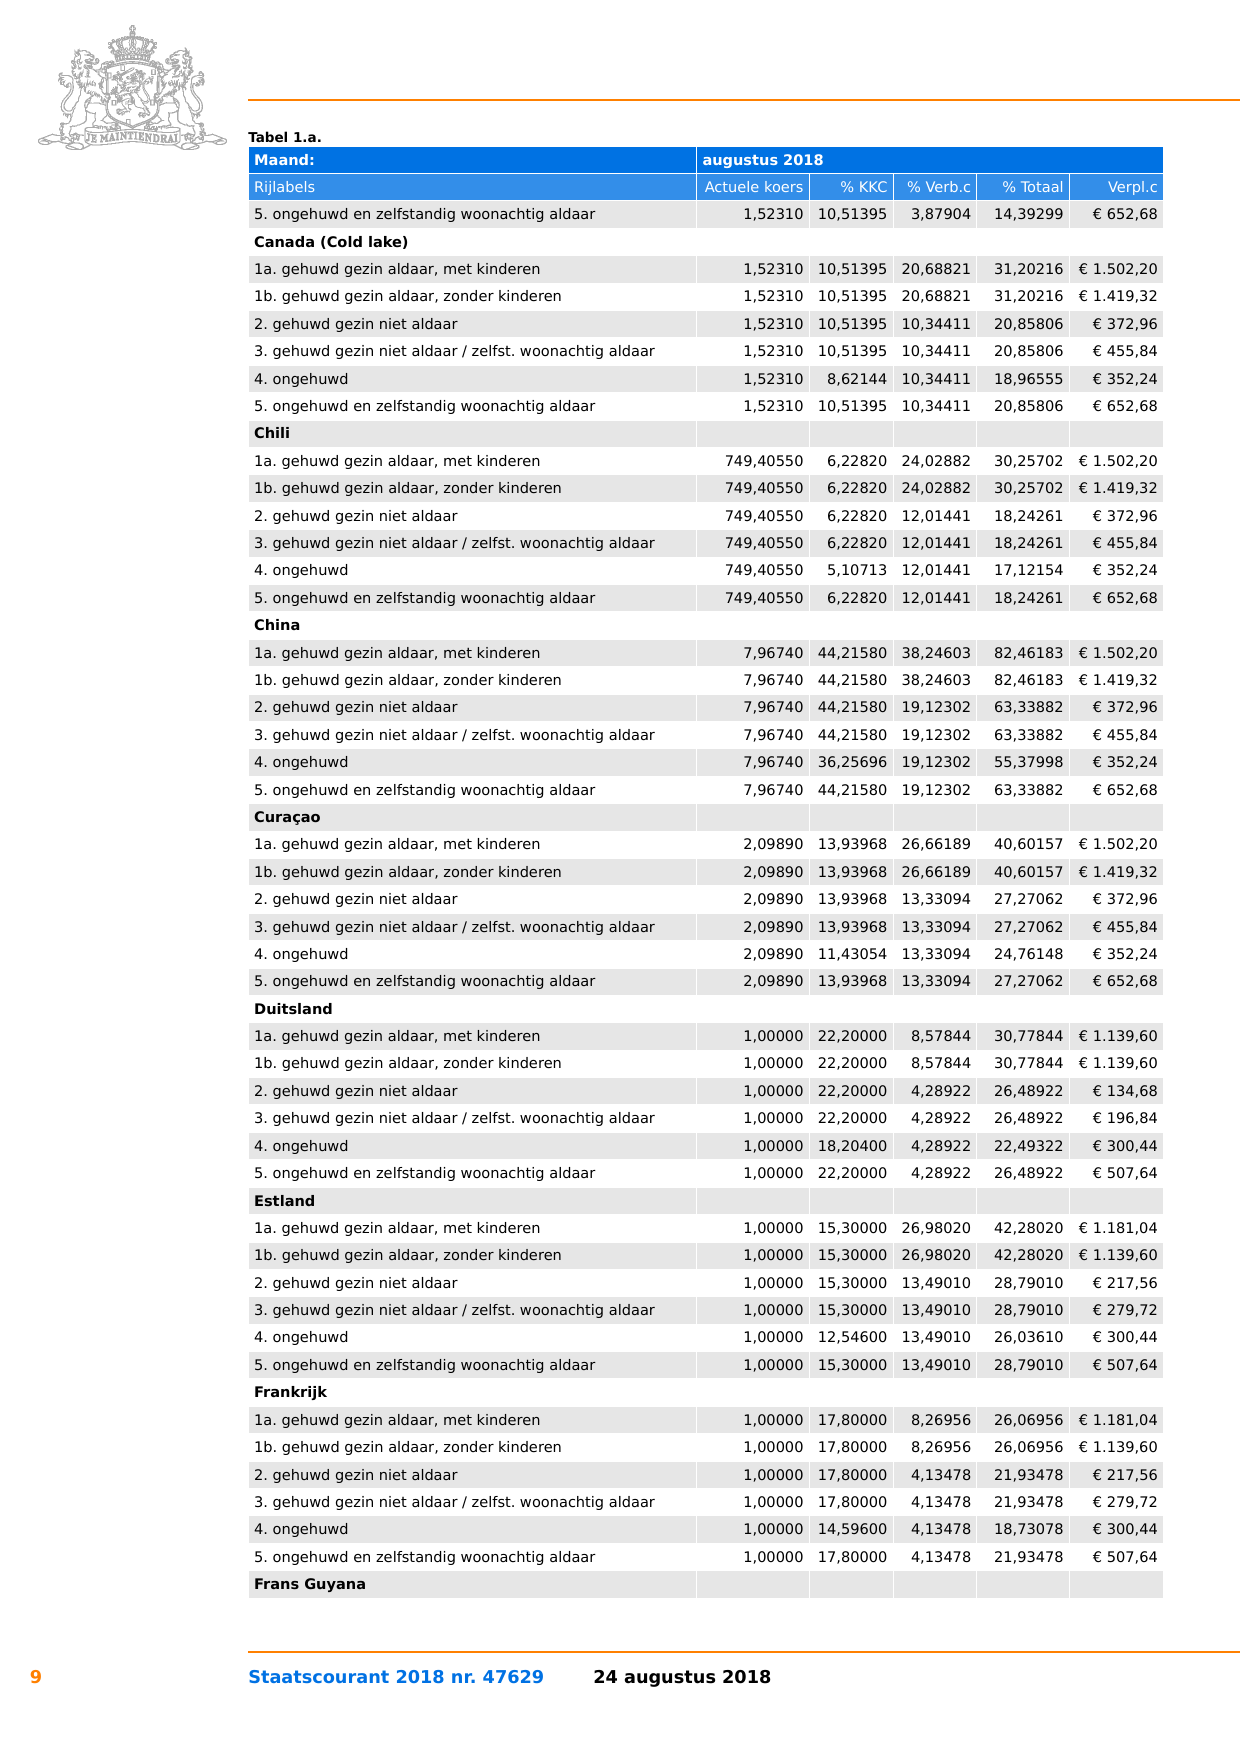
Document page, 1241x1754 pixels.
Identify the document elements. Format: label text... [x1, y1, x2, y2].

table_cell 6,22820 [810, 503, 893, 529]
table_cell € 455,84 [1070, 722, 1163, 748]
table_cell [1070, 1571, 1163, 1598]
table_cell 15,30000 [810, 1270, 893, 1296]
table_cell 42,28020 [977, 1243, 1069, 1269]
table_cell 21,93478 [977, 1489, 1069, 1515]
table_cell Estland [249, 1188, 696, 1214]
table_cell 1a. gehuwd gezin aldaar, met kinderen [249, 1023, 696, 1050]
table_cell 18,73078 [977, 1516, 1069, 1543]
table_cell 1a. gehuwd gezin aldaar, met kinderen [249, 1215, 696, 1241]
table_cell € 1.502,20 [1070, 640, 1163, 666]
table_cell [977, 996, 1069, 1022]
table_cell € 1.139,60 [1070, 1243, 1163, 1269]
table_cell 55,37998 [977, 749, 1069, 776]
table_cell [894, 613, 976, 639]
table_cell 4,13478 [894, 1462, 976, 1488]
table_cell [894, 1188, 976, 1214]
table_cell 19,12302 [894, 749, 976, 776]
table_cell 17,80000 [810, 1434, 893, 1461]
table_cell 8,26956 [894, 1434, 976, 1461]
table_cell 3. gehuwd gezin niet aldaar / zelfst. woonachtig aldaar [249, 530, 696, 557]
table_cell [1070, 1380, 1163, 1406]
table_cell [977, 1380, 1069, 1406]
table_cell 18,24261 [977, 530, 1069, 557]
table_cell 22,20000 [810, 1023, 893, 1050]
table_cell 24,02882 [894, 475, 976, 502]
table_cell € 217,56 [1070, 1462, 1163, 1488]
table_cell 17,80000 [810, 1462, 893, 1488]
table_cell 44,21580 [810, 640, 893, 666]
table_cell 4. ongehuwd [249, 1516, 696, 1543]
table_cell 2,09890 [697, 859, 809, 885]
table_cell 28,79010 [977, 1297, 1069, 1324]
table_cell 38,24603 [894, 640, 976, 666]
table_cell € 300,44 [1070, 1516, 1163, 1543]
table_cell 24,76148 [977, 941, 1069, 967]
table_cell 1,00000 [697, 1462, 809, 1488]
table_cell 12,01441 [894, 558, 976, 584]
table_cell 13,93968 [810, 914, 893, 940]
table_cell 18,96555 [977, 366, 1069, 392]
table_cell 1b. gehuwd gezin aldaar, zonder kinderen [249, 1243, 696, 1269]
table_cell € 352,24 [1070, 749, 1163, 776]
table_cell 2,09890 [697, 832, 809, 858]
table_cell [697, 1188, 809, 1214]
table_cell 15,30000 [810, 1243, 893, 1269]
table_cell 8,57844 [894, 1023, 976, 1050]
table_cell 26,06956 [977, 1407, 1069, 1433]
table_cell 1,00000 [697, 1160, 809, 1187]
table_cell 24,02882 [894, 448, 976, 474]
table_cell 82,46183 [977, 667, 1069, 693]
table_cell € 1.419,32 [1070, 475, 1163, 502]
table_cell € 1.139,60 [1070, 1434, 1163, 1461]
table_cell 26,03610 [977, 1325, 1069, 1351]
table_cell 5. ongehuwd en zelfstandig woonachtig aldaar [249, 393, 696, 419]
table_cell Chili [249, 421, 696, 447]
table_cell [810, 421, 893, 447]
table_cell 15,30000 [810, 1215, 893, 1241]
table_cell 3. gehuwd gezin niet aldaar / zelfst. woonachtig aldaar [249, 339, 696, 365]
table_cell 4. ongehuwd [249, 749, 696, 776]
table_cell € 372,96 [1070, 886, 1163, 913]
table_cell 1,52310 [697, 311, 809, 337]
table_cell 10,34411 [894, 366, 976, 392]
table_cell € 134,68 [1070, 1078, 1163, 1104]
table_cell 1,52310 [697, 366, 809, 392]
table_cell 22,20000 [810, 1106, 893, 1132]
table_cell 749,40550 [697, 585, 809, 611]
table_cell 2,09890 [697, 941, 809, 967]
table_cell € 372,96 [1070, 311, 1163, 337]
table_cell 2. gehuwd gezin niet aldaar [249, 1078, 696, 1104]
table_cell 8,62144 [810, 366, 893, 392]
table_cell 13,93968 [810, 886, 893, 913]
table_cell 3. gehuwd gezin niet aldaar / zelfst. woonachtig aldaar [249, 1489, 696, 1515]
table_cell 31,20216 [977, 256, 1069, 283]
table_cell 1,00000 [697, 1215, 809, 1241]
table_cell 4,28922 [894, 1133, 976, 1159]
table_cell 19,12302 [894, 777, 976, 803]
table_cell 1,00000 [697, 1106, 809, 1132]
table_cell 1,52310 [697, 201, 809, 228]
table_cell 5,10713 [810, 558, 893, 584]
table_cell 26,98020 [894, 1215, 976, 1241]
table_cell 30,77844 [977, 1023, 1069, 1050]
table_cell 3. gehuwd gezin niet aldaar / zelfst. woonachtig aldaar [249, 1106, 696, 1132]
table_cell 1b. gehuwd gezin aldaar, zonder kinderen [249, 1434, 696, 1461]
table_cell € 652,68 [1070, 777, 1163, 803]
table_cell 2,09890 [697, 886, 809, 913]
table_cell 44,21580 [810, 722, 893, 748]
table_cell 13,49010 [894, 1270, 976, 1296]
table_cell 749,40550 [697, 558, 809, 584]
table_cell € 352,24 [1070, 366, 1163, 392]
table_cell 1,00000 [697, 1023, 809, 1050]
table_cell Maand: [249, 147, 696, 173]
table_cell 10,51395 [810, 339, 893, 365]
table_cell 4,28922 [894, 1160, 976, 1187]
table_cell 1a. gehuwd gezin aldaar, met kinderen [249, 1407, 696, 1433]
table_cell 20,85806 [977, 339, 1069, 365]
table_cell 3. gehuwd gezin niet aldaar / zelfst. woonachtig aldaar [249, 914, 696, 940]
table_cell 22,20000 [810, 1051, 893, 1077]
table_cell 749,40550 [697, 530, 809, 557]
table_cell 1,52310 [697, 256, 809, 283]
table_cell [894, 1571, 976, 1598]
table_cell [1070, 229, 1163, 255]
table_cell 2. gehuwd gezin niet aldaar [249, 311, 696, 337]
table_cell 4. ongehuwd [249, 941, 696, 967]
table_cell 2,09890 [697, 914, 809, 940]
table_cell € 1.419,32 [1070, 859, 1163, 885]
table_cell € 507,64 [1070, 1352, 1163, 1378]
table_cell 13,93968 [810, 969, 893, 995]
table_cell [697, 1380, 809, 1406]
table_cell 4. ongehuwd [249, 1133, 696, 1159]
table_cell Rijlabels [249, 174, 696, 200]
table_cell 1,00000 [697, 1297, 809, 1324]
table_cell 4,13478 [894, 1489, 976, 1515]
table_cell 13,33094 [894, 941, 976, 967]
table_cell 19,12302 [894, 695, 976, 721]
table_cell 10,51395 [810, 256, 893, 283]
table_header Tabel 1.a. [248, 130, 1163, 146]
table_cell 4,13478 [894, 1544, 976, 1570]
table_cell 7,96740 [697, 777, 809, 803]
table_cell 28,79010 [977, 1352, 1069, 1378]
table_cell Frans Guyana [249, 1571, 696, 1598]
table_cell 26,06956 [977, 1434, 1069, 1461]
table_cell 1b. gehuwd gezin aldaar, zonder kinderen [249, 667, 696, 693]
table_cell € 1.419,32 [1070, 667, 1163, 693]
table_cell € 279,72 [1070, 1489, 1163, 1515]
table_cell € 1.502,20 [1070, 256, 1163, 283]
table_cell 26,48922 [977, 1078, 1069, 1104]
table_cell 26,48922 [977, 1106, 1069, 1132]
table_cell 1,00000 [697, 1352, 809, 1378]
table_cell 20,68821 [894, 256, 976, 283]
table_cell 13,49010 [894, 1297, 976, 1324]
table_cell 22,20000 [810, 1160, 893, 1187]
table_cell 6,22820 [810, 585, 893, 611]
table_cell 13,33094 [894, 886, 976, 913]
table_cell 5. ongehuwd en zelfstandig woonachtig aldaar [249, 969, 696, 995]
table_cell 21,93478 [977, 1462, 1069, 1488]
table_cell € 352,24 [1070, 558, 1163, 584]
table_cell 5. ongehuwd en zelfstandig woonachtig aldaar [249, 777, 696, 803]
table_cell 22,20000 [810, 1078, 893, 1104]
table_cell 26,98020 [894, 1243, 976, 1269]
table_cell 30,77844 [977, 1051, 1069, 1077]
table_cell 4. ongehuwd [249, 366, 696, 392]
table_cell 2. gehuwd gezin niet aldaar [249, 1462, 696, 1488]
table_cell 5. ongehuwd en zelfstandig woonachtig aldaar [249, 1352, 696, 1378]
table_cell [977, 804, 1069, 831]
table_cell € 352,24 [1070, 941, 1163, 967]
table_cell € 507,64 [1070, 1544, 1163, 1570]
table_cell 27,27062 [977, 914, 1069, 940]
table_cell 26,66189 [894, 832, 976, 858]
table_cell [810, 1380, 893, 1406]
table_cell 10,51395 [810, 201, 893, 228]
table_cell [894, 804, 976, 831]
table_cell € 372,96 [1070, 503, 1163, 529]
table_cell 1b. gehuwd gezin aldaar, zonder kinderen [249, 859, 696, 885]
table_cell 13,49010 [894, 1352, 976, 1378]
table_cell 1a. gehuwd gezin aldaar, met kinderen [249, 448, 696, 474]
table_cell 27,27062 [977, 886, 1069, 913]
table_cell € 1.419,32 [1070, 284, 1163, 310]
table_cell 1,00000 [697, 1407, 809, 1433]
table_cell 749,40550 [697, 503, 809, 529]
table_cell 4. ongehuwd [249, 558, 696, 584]
table_cell 13,49010 [894, 1325, 976, 1351]
table_cell 7,96740 [697, 640, 809, 666]
table_cell 10,34411 [894, 311, 976, 337]
table_cell 5. ongehuwd en zelfstandig woonachtig aldaar [249, 201, 696, 228]
table_cell 4,28922 [894, 1078, 976, 1104]
table_cell 1,52310 [697, 284, 809, 310]
table_cell 749,40550 [697, 475, 809, 502]
table_cell [894, 1380, 976, 1406]
table_cell [1070, 1188, 1163, 1214]
table_cell [810, 996, 893, 1022]
table_cell 1,00000 [697, 1051, 809, 1077]
table_cell 5. ongehuwd en zelfstandig woonachtig aldaar [249, 585, 696, 611]
table_cell 2. gehuwd gezin niet aldaar [249, 886, 696, 913]
table_cell 1,00000 [697, 1270, 809, 1296]
table_cell [810, 229, 893, 255]
table_cell [697, 1571, 809, 1598]
table_cell 63,33882 [977, 777, 1069, 803]
table_cell 12,01441 [894, 530, 976, 557]
table_cell € 1.502,20 [1070, 448, 1163, 474]
table_cell 10,51395 [810, 393, 893, 419]
table_cell [697, 229, 809, 255]
table_cell 1,00000 [697, 1516, 809, 1543]
table_cell Actuele koers [697, 174, 809, 200]
table_cell 14,59600 [810, 1516, 893, 1543]
table_cell 15,30000 [810, 1297, 893, 1324]
table_cell 44,21580 [810, 667, 893, 693]
table_cell 20,85806 [977, 311, 1069, 337]
table_cell 749,40550 [697, 448, 809, 474]
table_cell % Verb.c [894, 174, 976, 200]
table_cell 38,24603 [894, 667, 976, 693]
table_cell 10,34411 [894, 339, 976, 365]
table_cell 13,33094 [894, 914, 976, 940]
table_cell 12,01441 [894, 503, 976, 529]
table_cell € 1.181,04 [1070, 1215, 1163, 1241]
table_cell 20,85806 [977, 393, 1069, 419]
table_cell [894, 996, 976, 1022]
table_cell 22,49322 [977, 1133, 1069, 1159]
table_cell 5. ongehuwd en zelfstandig woonachtig aldaar [249, 1160, 696, 1187]
table_cell 4,13478 [894, 1516, 976, 1543]
table_cell [1070, 996, 1163, 1022]
table_cell 13,93968 [810, 832, 893, 858]
table_cell 36,25696 [810, 749, 893, 776]
table_cell [1070, 804, 1163, 831]
table_cell 3,87904 [894, 201, 976, 228]
table_cell 10,51395 [810, 284, 893, 310]
table_cell 1b. gehuwd gezin aldaar, zonder kinderen [249, 475, 696, 502]
table_cell 18,20400 [810, 1133, 893, 1159]
table_cell 17,80000 [810, 1544, 893, 1570]
table_cell 30,25702 [977, 475, 1069, 502]
table_cell 17,80000 [810, 1489, 893, 1515]
table_cell [810, 613, 893, 639]
table_cell € 1.502,20 [1070, 832, 1163, 858]
table_cell [894, 421, 976, 447]
table_cell € 196,84 [1070, 1106, 1163, 1132]
table_cell 7,96740 [697, 722, 809, 748]
table_cell [977, 1571, 1069, 1598]
table_cell [697, 996, 809, 1022]
table_cell 20,68821 [894, 284, 976, 310]
table_cell € 300,44 [1070, 1133, 1163, 1159]
table_cell € 652,68 [1070, 201, 1163, 228]
table_cell 63,33882 [977, 722, 1069, 748]
table_cell 1,00000 [697, 1133, 809, 1159]
table_cell 3. gehuwd gezin niet aldaar / zelfst. woonachtig aldaar [249, 722, 696, 748]
table_cell 5. ongehuwd en zelfstandig woonachtig aldaar [249, 1544, 696, 1570]
table_cell 4. ongehuwd [249, 1325, 696, 1351]
table_cell 17,12154 [977, 558, 1069, 584]
table_cell 1,00000 [697, 1489, 809, 1515]
table_cell 12,01441 [894, 585, 976, 611]
table_cell € 652,68 [1070, 585, 1163, 611]
table_cell € 652,68 [1070, 969, 1163, 995]
table_cell % KKC [810, 174, 893, 200]
table_cell 26,66189 [894, 859, 976, 885]
table_cell 4,28922 [894, 1106, 976, 1132]
table_cell 10,34411 [894, 393, 976, 419]
table_cell 63,33882 [977, 695, 1069, 721]
table_cell Verpl.c [1070, 174, 1163, 200]
table_cell 15,30000 [810, 1352, 893, 1378]
table_cell [977, 613, 1069, 639]
table_cell Curaçao [249, 804, 696, 831]
table_cell 40,60157 [977, 859, 1069, 885]
table_cell 8,26956 [894, 1407, 976, 1433]
table_cell 2,09890 [697, 969, 809, 995]
table_cell 18,24261 [977, 503, 1069, 529]
table_cell € 279,72 [1070, 1297, 1163, 1324]
table_cell China [249, 613, 696, 639]
table_cell € 507,64 [1070, 1160, 1163, 1187]
table_cell 1a. gehuwd gezin aldaar, met kinderen [249, 256, 696, 283]
table_cell 13,93968 [810, 859, 893, 885]
table_cell [697, 421, 809, 447]
table_cell 12,54600 [810, 1325, 893, 1351]
table_cell 1,00000 [697, 1243, 809, 1269]
table_cell augustus 2018 [697, 147, 1163, 173]
table_cell 1a. gehuwd gezin aldaar, met kinderen [249, 832, 696, 858]
table_cell [1070, 421, 1163, 447]
table_cell [810, 804, 893, 831]
table_cell 31,20216 [977, 284, 1069, 310]
table_cell 2. gehuwd gezin niet aldaar [249, 1270, 696, 1296]
table_cell 2. gehuwd gezin niet aldaar [249, 503, 696, 529]
table_cell 13,33094 [894, 969, 976, 995]
table_cell [810, 1188, 893, 1214]
table_cell 3. gehuwd gezin niet aldaar / zelfst. woonachtig aldaar [249, 1297, 696, 1324]
table_cell [810, 1571, 893, 1598]
table_cell 14,39299 [977, 201, 1069, 228]
table_cell % Totaal [977, 174, 1069, 200]
table_cell 1,00000 [697, 1325, 809, 1351]
table_cell € 1.139,60 [1070, 1051, 1163, 1077]
table_cell [977, 421, 1069, 447]
table_cell 1b. gehuwd gezin aldaar, zonder kinderen [249, 284, 696, 310]
table_cell 19,12302 [894, 722, 976, 748]
table_cell € 217,56 [1070, 1270, 1163, 1296]
table_cell 2. gehuwd gezin niet aldaar [249, 695, 696, 721]
table_cell [1070, 613, 1163, 639]
table_cell € 455,84 [1070, 339, 1163, 365]
table_cell € 652,68 [1070, 393, 1163, 419]
table_cell 1,00000 [697, 1544, 809, 1570]
table_cell € 1.139,60 [1070, 1023, 1163, 1050]
table_cell € 455,84 [1070, 530, 1163, 557]
table_cell [697, 613, 809, 639]
table_cell 26,48922 [977, 1160, 1069, 1187]
table_cell 28,79010 [977, 1270, 1069, 1296]
table_cell 44,21580 [810, 777, 893, 803]
table_cell 1,00000 [697, 1434, 809, 1461]
table_cell 42,28020 [977, 1215, 1069, 1241]
table_cell 1a. gehuwd gezin aldaar, met kinderen [249, 640, 696, 666]
table_cell 82,46183 [977, 640, 1069, 666]
table_cell 18,24261 [977, 585, 1069, 611]
table_cell € 300,44 [1070, 1325, 1163, 1351]
table_cell [697, 804, 809, 831]
table_cell Canada (Cold lake) [249, 229, 696, 255]
table_cell 44,21580 [810, 695, 893, 721]
table_cell Frankrijk [249, 1380, 696, 1406]
table_cell € 372,96 [1070, 695, 1163, 721]
table_cell 11,43054 [810, 941, 893, 967]
table_cell 7,96740 [697, 695, 809, 721]
table_cell [894, 229, 976, 255]
table_cell € 1.181,04 [1070, 1407, 1163, 1433]
table_cell € 455,84 [1070, 914, 1163, 940]
table_cell [977, 1188, 1069, 1214]
table_cell 40,60157 [977, 832, 1069, 858]
table_cell 7,96740 [697, 667, 809, 693]
table_cell 1,52310 [697, 339, 809, 365]
table_cell 1,52310 [697, 393, 809, 419]
table_cell 6,22820 [810, 475, 893, 502]
table_cell Duitsland [249, 996, 696, 1022]
picture [38, 25, 227, 150]
table_cell 17,80000 [810, 1407, 893, 1433]
table_cell 10,51395 [810, 311, 893, 337]
table_cell [977, 229, 1069, 255]
table_cell 6,22820 [810, 448, 893, 474]
table_cell 8,57844 [894, 1051, 976, 1077]
table_cell 30,25702 [977, 448, 1069, 474]
table_cell 1b. gehuwd gezin aldaar, zonder kinderen [249, 1051, 696, 1077]
table_cell 6,22820 [810, 530, 893, 557]
table_cell 27,27062 [977, 969, 1069, 995]
table_cell 21,93478 [977, 1544, 1069, 1570]
table_cell 1,00000 [697, 1078, 809, 1104]
table_cell 7,96740 [697, 749, 809, 776]
